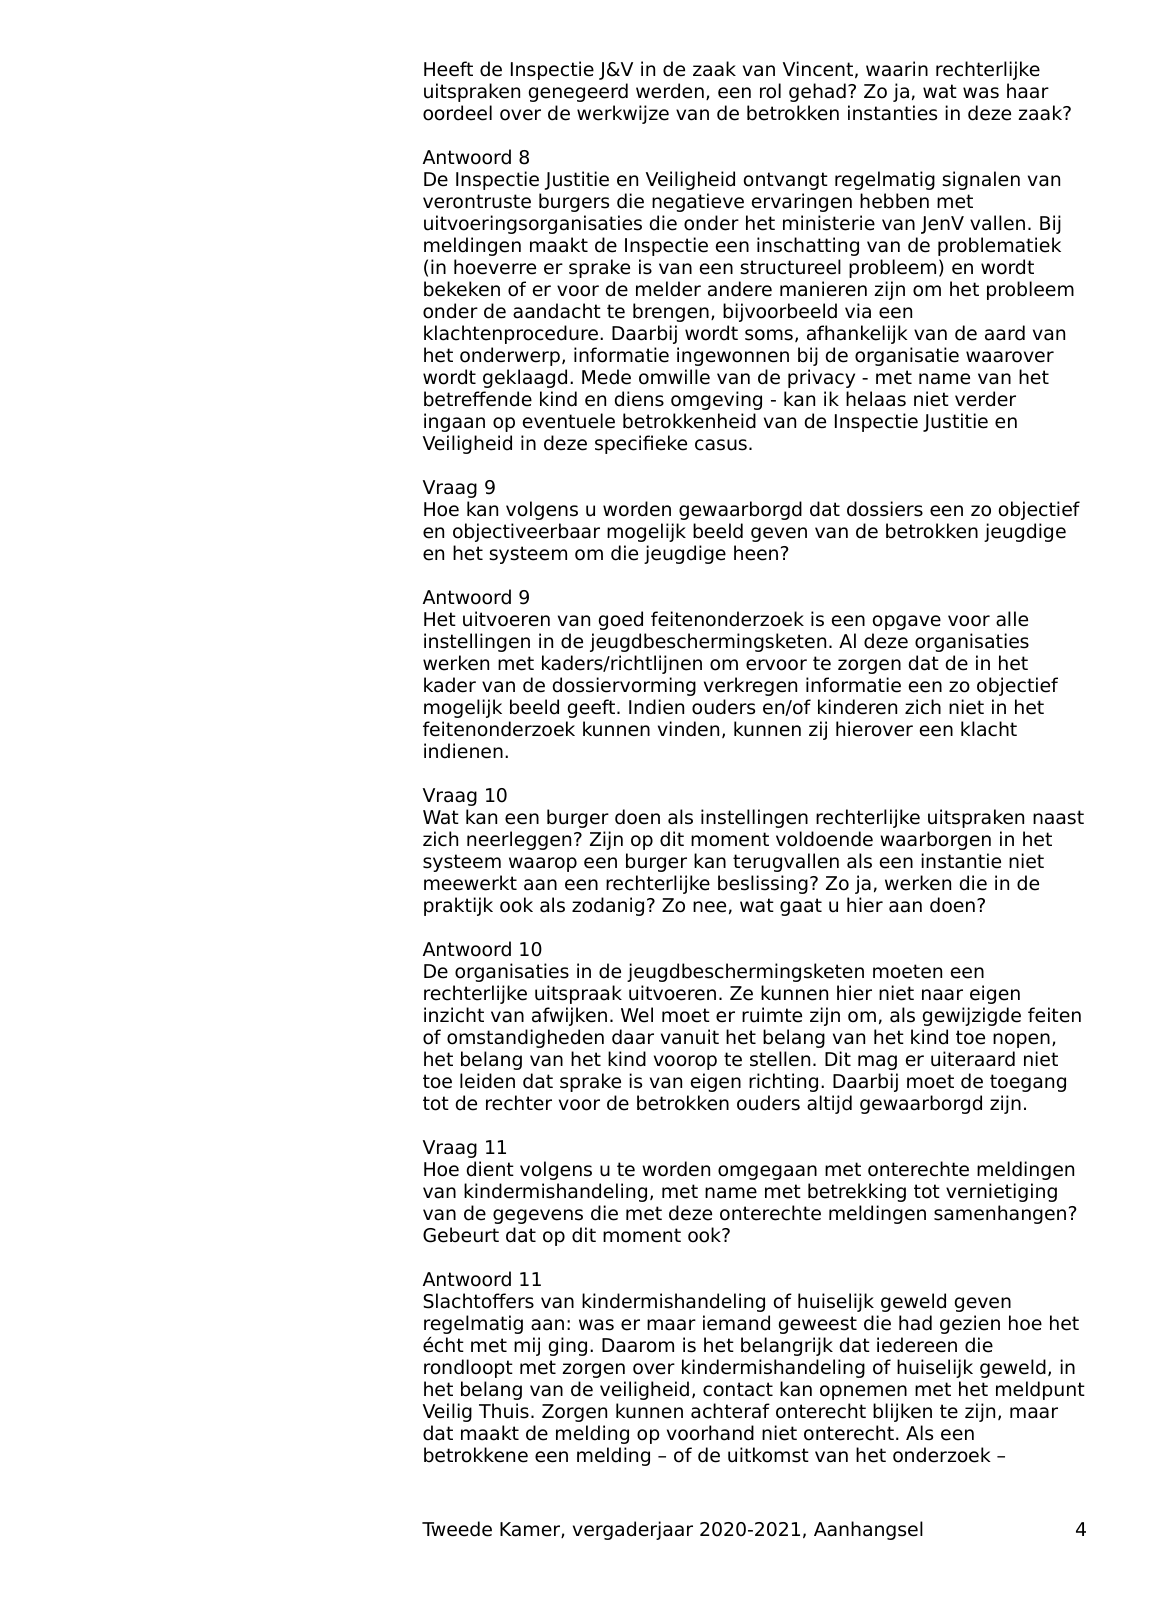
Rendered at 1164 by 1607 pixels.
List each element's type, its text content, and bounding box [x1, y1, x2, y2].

text Antwoord 10 [422, 939, 1087, 961]
text Hoe dient volgens u te worden omgegaan met onterechte meldingen van kindermishandeling, met name met betrekking tot vernietiging van de gegevens die met deze onterechte meldingen samenhangen? Gebeurt dat op dit moment ook? [422, 1159, 1087, 1247]
text Heeft de Inspectie J&V in de zaak van Vincent, waarin rechterlijke uitspraken genegeerd werden, een rol gehad? Zo ja, wat was haar oordeel over de werkwijze van de betrokken instanties in deze zaak? [422, 59, 1087, 125]
text Antwoord 11 [422, 1269, 1087, 1291]
text Antwoord 8 [422, 147, 1087, 169]
text Vraag 9 [422, 477, 1087, 499]
text Vraag 10 [422, 785, 1087, 807]
text Hoe kan volgens u worden gewaarborgd dat dossiers een zo objectief en objectiveerbaar mogelijk beeld geven van de betrokken jeugdige en het systeem om die jeugdige heen? [422, 499, 1087, 565]
text Wat kan een burger doen als instellingen rechterlijke uitspraken naast zich neerleggen? Zijn op dit moment voldoende waarborgen in het systeem waarop een burger kan terugvallen als een instantie niet meewerkt aan een rechterlijke beslissing? Zo ja, werken die in de praktijk ook als zodanig? Zo nee, wat gaat u hier aan doen? [422, 807, 1087, 917]
text Vraag 11 [422, 1137, 1087, 1159]
text Het uitvoeren van goed feitenonderzoek is een opgave voor alle instellingen in de jeugdbeschermingsketen. Al deze organisaties werken met kaders/richtlijnen om ervoor te zorgen dat de in het kader van de dossiervorming verkregen informatie een zo objectief mogelijk beeld geeft. Indien ouders en/of kinderen zich niet in het feitenonderzoek kunnen vinden, kunnen zij hierover een klacht indienen. [422, 609, 1087, 763]
text De Inspectie Justitie en Veiligheid ontvangt regelmatig signalen van verontruste burgers die negatieve ervaringen hebben met uitvoeringsorganisaties die onder het ministerie van JenV vallen. Bij meldingen maakt de Inspectie een inschatting van de problematiek (in hoeverre er sprake is van een structureel probleem) en wordt bekeken of er voor de melder andere manieren zijn om het probleem onder de aandacht te brengen, bijvoorbeeld via een klachtenprocedure. Daarbij wordt soms, afhankelijk van de aard van het onderwerp, informatie ingewonnen bij de organisatie waarover wordt geklaagd. Mede omwille van de privacy - met name van het betreffende kind en diens omgeving - kan ik helaas niet verder ingaan op eventuele betrokkenheid van de Inspectie Justitie en Veiligheid in deze specifieke casus. [422, 169, 1087, 455]
text Antwoord 9 [422, 587, 1087, 609]
text De organisaties in de jeugdbeschermingsketen moeten een rechterlijke uitspraak uitvoeren. Ze kunnen hier niet naar eigen inzicht van afwijken. Wel moet er ruimte zijn om, als gewijzigde feiten of omstandigheden daar vanuit het belang van het kind toe nopen, het belang van het kind voorop te stellen. Dit mag er uiteraard niet toe leiden dat sprake is van eigen richting. Daarbij moet de toegang tot de rechter voor de betrokken ouders altijd gewaarborgd zijn. [422, 961, 1087, 1115]
text Slachtoffers van kindermishandeling of huiselijk geweld geven regelmatig aan: was er maar iemand geweest die had gezien hoe het écht met mij ging. Daarom is het belangrijk dat iedereen die rondloopt met zorgen over kindermishandeling of huiselijk geweld, in het belang van de veiligheid, contact kan opnemen met het meldpunt Veilig Thuis. Zorgen kunnen achteraf onterecht blijken te zijn, maar dat maakt de melding op voorhand niet onterecht. Als een betrokkene een melding – of de uitkomst van het onderzoek – [422, 1291, 1087, 1467]
